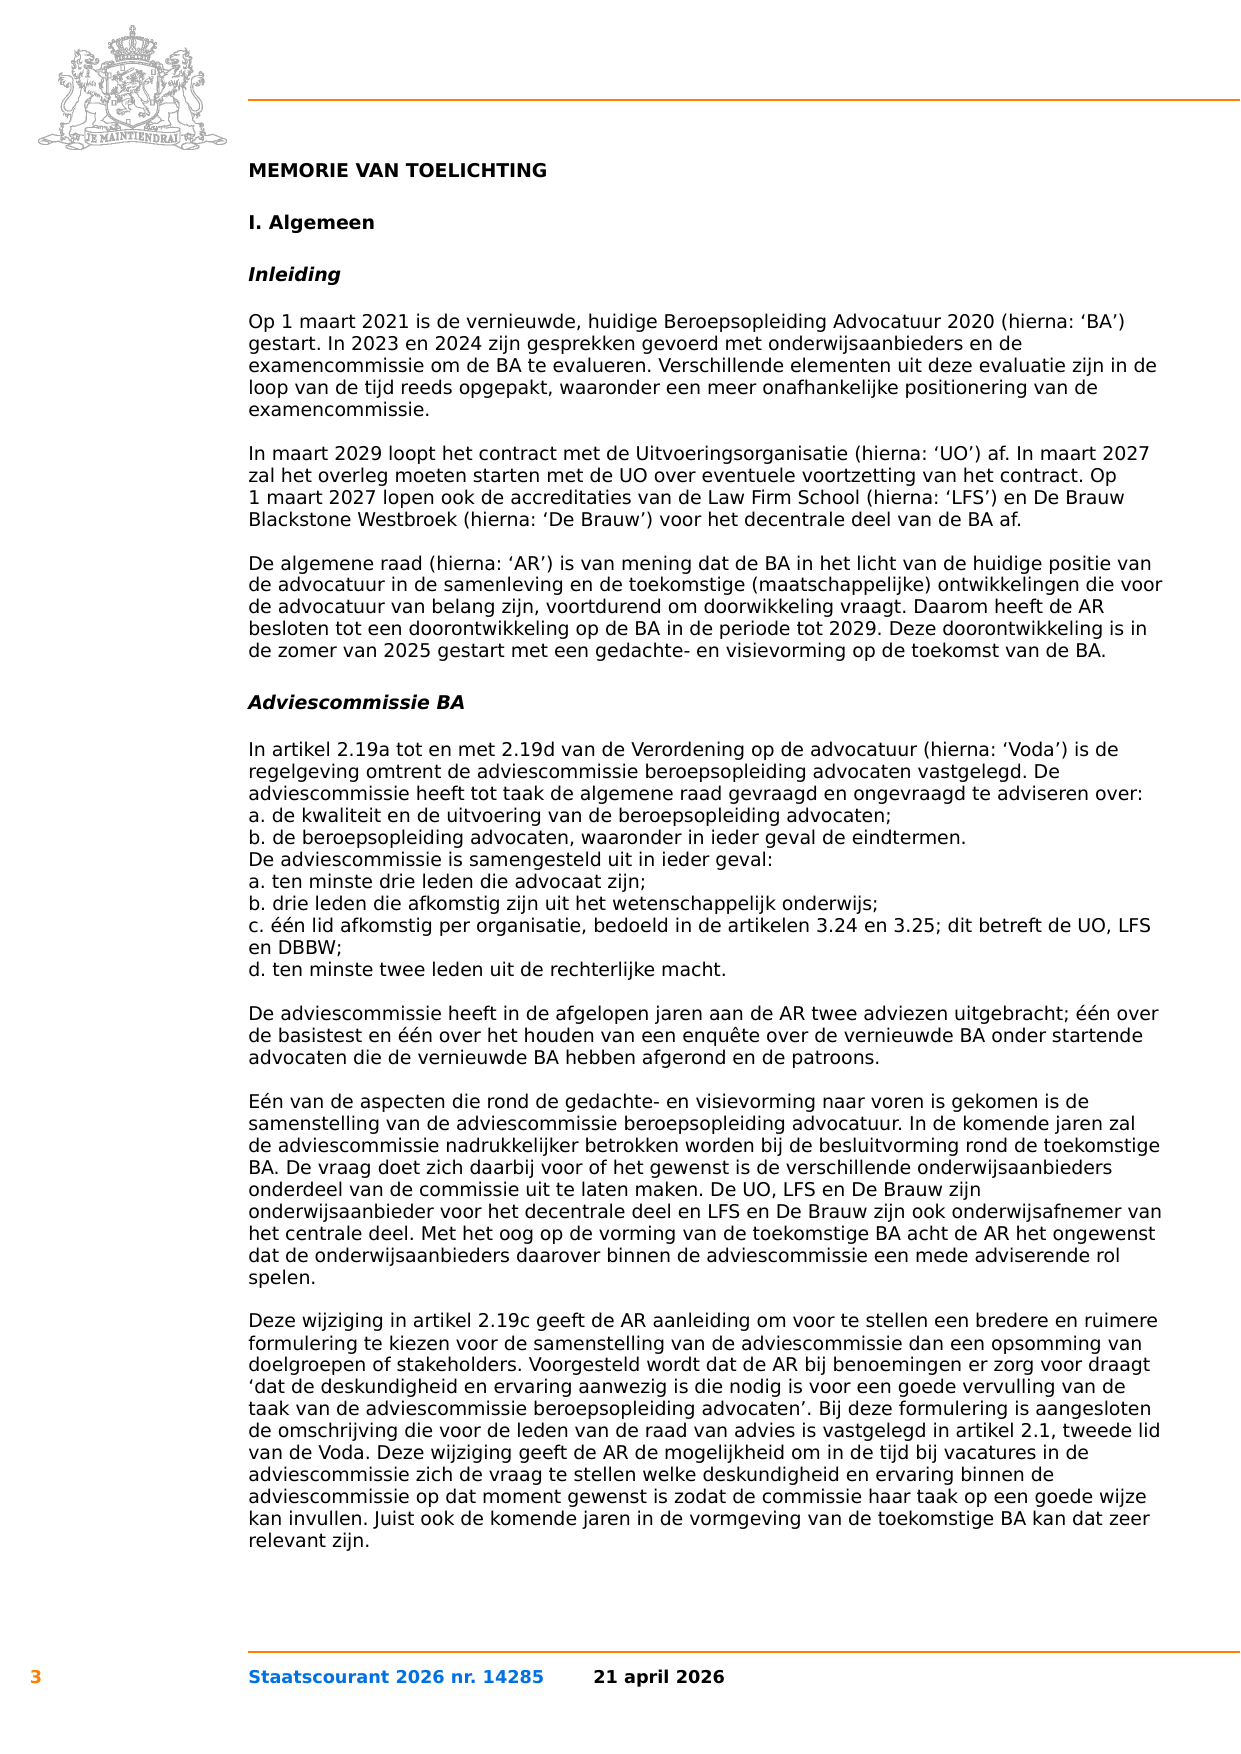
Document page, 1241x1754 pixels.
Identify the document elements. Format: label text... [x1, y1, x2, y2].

text Eén van de aspecten die rond de gedachte- en visievorming naar voren is gekomen is de samenstelling van de adviescommissie beroepsopleiding advocatuur. In de komende jaren zal de adviescommissie nadrukkelijker betrokken worden bij de besluitvorming rond de toekomstige BA. De vraag doet zich daarbij voor of het gewenst is de verschillende onderwijsaanbieders onderdeel van de commissie uit te laten maken. De UO, LFS en De Brauw zijn onderwijsaanbieder voor het decentrale deel en LFS en De Brauw zijn ook onderwijsafnemer van het centrale deel. Met het oog op de vorming van de toekomstige BA acht de AR het ongewenst dat de onderwijsaanbieders daarover binnen de adviescommissie een mede adviserende rol spelen. [248, 1091, 1163, 1288]
text Deze wijziging in artikel 2.19c geeft de AR aanleiding om voor te stellen een bredere en ruimere formulering te kiezen voor de samenstelling van de adviescommissie dan een opsomming van doelgroepen of stakeholders. Voorgesteld wordt dat de AR bij benoemingen er zorg voor draagt ‘dat de deskundigheid en ervaring aanwezig is die nodig is voor een goede vervulling van de taak van de adviescommissie beroepsopleiding advocaten’. Bij deze formulering is aangesloten de omschrijving die voor de leden van de raad van advies is vastgelegd in artikel 2.1, tweede lid van de Voda. Deze wijziging geeft de AR de mogelijkheid om in de tijd bij vacatures in de adviescommissie zich de vraag te stellen welke deskundigheid en ervaring binnen de adviescommissie op dat moment gewenst is zodat de commissie haar taak op een goede wijze kan invullen. Juist ook de komende jaren in de vormgeving van de toekomstige BA kan dat zeer relevant zijn. [248, 1310, 1163, 1552]
picture [38, 25, 227, 150]
text In maart 2029 loopt het contract met de Uitvoeringsorganisatie (hierna: ‘UO’) af. In maart 2027 zal het overleg moeten starten met de UO over eventuele voortzetting van het contract. Op 1 maart 2027 lopen ook de accreditaties van de Law Firm School (hierna: ‘LFS’) en De Brauw Blackstone Westbroek (hierna: ‘De Brauw’) voor het decentrale deel van de BA af. [248, 443, 1163, 531]
text c. één lid afkomstig per organisatie, bedoeld in de artikelen 3.24 en 3.25; dit betreft de UO, LFS en DBBW; [248, 915, 1163, 959]
subtitle Adviescommissie BA [248, 692, 1163, 714]
text b. drie leden die afkomstig zijn uit het wetenschappelijk onderwijs; [248, 893, 1163, 915]
text a. ten minste drie leden die advocaat zijn; [248, 871, 1163, 893]
text Op 1 maart 2021 is de vernieuwde, huidige Beroepsopleiding Advocatuur 2020 (hierna: ‘BA’) gestart. In 2023 en 2024 zijn gesprekken gevoerd met onderwijsaanbieders en de examencommissie om de BA te evalueren. Verschillende elementen uit deze evaluatie zijn in de loop van de tijd reeds opgepakt, waaronder een meer onafhankelijke positionering van de examencommissie. [248, 311, 1163, 421]
text De adviescommissie is samengesteld uit in ieder geval: [248, 849, 1163, 871]
text In artikel 2.19a tot en met 2.19d van de Verordening op de advocatuur (hierna: ‘Voda’) is de regelgeving omtrent de adviescommissie beroepsopleiding advocaten vastgelegd. De adviescommissie heeft tot taak de algemene raad gevraagd en ongevraagd te adviseren over: [248, 739, 1163, 805]
text a. de kwaliteit en de uitvoering van de beroepsopleiding advocaten; [248, 805, 1163, 827]
subtitle Inleiding [248, 264, 1163, 286]
text b. de beroepsopleiding advocaten, waaronder in ieder geval de eindtermen. [248, 827, 1163, 849]
subtitle I. Algemeen [248, 212, 1163, 234]
subtitle MEMORIE VAN TOELICHTING [248, 160, 1163, 182]
text d. ten minste twee leden uit de rechterlijke macht. [248, 959, 1163, 981]
text De algemene raad (hierna: ‘AR’) is van mening dat de BA in het licht van de huidige positie van de advocatuur in de samenleving en de toekomstige (maatschappelijke) ontwikkelingen die voor de advocatuur van belang zijn, voortdurend om doorwikkeling vraagt. Daarom heeft de AR besloten tot een doorontwikkeling op de BA in de periode tot 2029. Deze doorontwikkeling is in de zomer van 2025 gestart met een gedachte- en visievorming op de toekomst van de BA. [248, 552, 1163, 662]
text De adviescommissie heeft in de afgelopen jaren aan de AR twee adviezen uitgebracht; één over de basistest en één over het houden van een enquête over de vernieuwde BA onder startende advocaten die de vernieuwde BA hebben afgerond en de patroons. [248, 1003, 1163, 1069]
